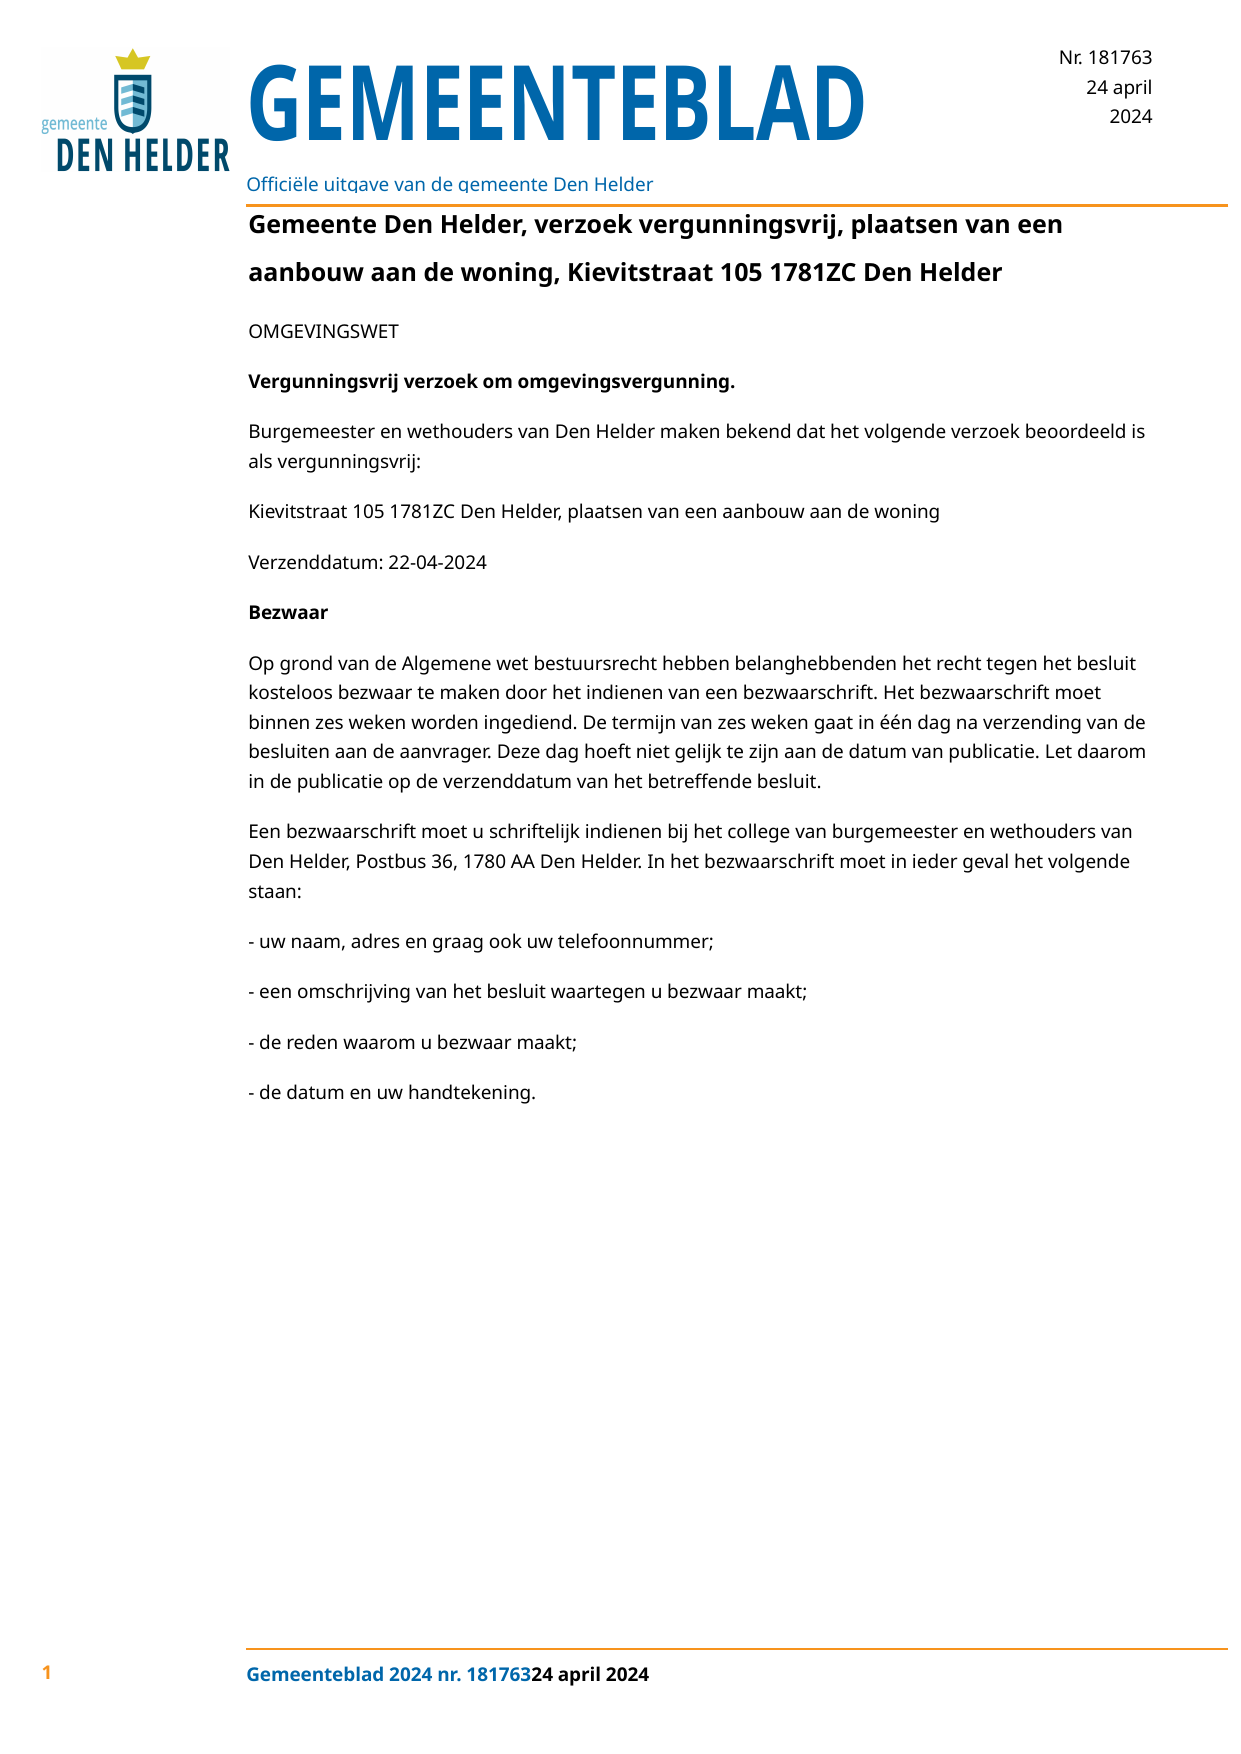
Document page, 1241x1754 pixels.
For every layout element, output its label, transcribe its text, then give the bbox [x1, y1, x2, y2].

text Vergunningsvrij verzoek om omgevingsvergunning. [248, 368, 1152, 394]
picture [100, 154, 106, 172]
picture [182, 144, 187, 165]
picture [41, 47, 231, 172]
picture [63, 144, 68, 165]
text Burgemeester en wethouders van Den Helder maken bekend dat het volgende verzoek beoordeeld is als vergunningsvrij: [248, 419, 1152, 474]
picture [130, 157, 135, 172]
text - de datum en uw handtekening. [248, 1079, 1152, 1105]
text OMGEVINGSWET [248, 318, 1152, 344]
text Kievitstraat 105 1781ZC Den Helder, plaatsen van een aanbouw aan de woning [248, 499, 1152, 524]
text Op grond van de Algemene wet bestuursrecht hebben belanghebbenden het recht tegen het besluit kosteloos bezwaar te maken door het indienen van een bezwaarschrift. Het bezwaarschrift moet binnen zes weken worden ingediend. De termijn van zes weken gaat in één dag na verzending van de besluiten aan de aanvrager. Deze dag hoeft niet gelijk te zijn aan de datum van publicatie. Let daarom in de publicatie op de verzenddatum van het betreffende besluit. [248, 650, 1152, 794]
text Een bezwaarschrift moet u schriftelijk indienen bij het college van burgemeester en wethouders van Den Helder, Postbus 36, 1780 AA Den Helder. In het bezwaarschrift moet in ieder geval het volgende staan: [248, 819, 1152, 904]
text Bezwaar [248, 599, 1152, 625]
text Verzenddatum: 22-04-2024 [248, 549, 1152, 575]
picture [220, 160, 224, 172]
text - een omschrijving van het besluit waartegen u bezwaar maakt; [248, 979, 1152, 1004]
text - de reden waarom u bezwaar maakt; [248, 1029, 1152, 1055]
text - uw naam, adres en graag ook uw telefoonnummer; [248, 928, 1152, 954]
text Gemeente Den Helder, verzoek vergunningsvrij, plaatsen van een aanbouw aan de woning, Kievitstraat 105 1781ZC Den Helder [248, 207, 1152, 288]
